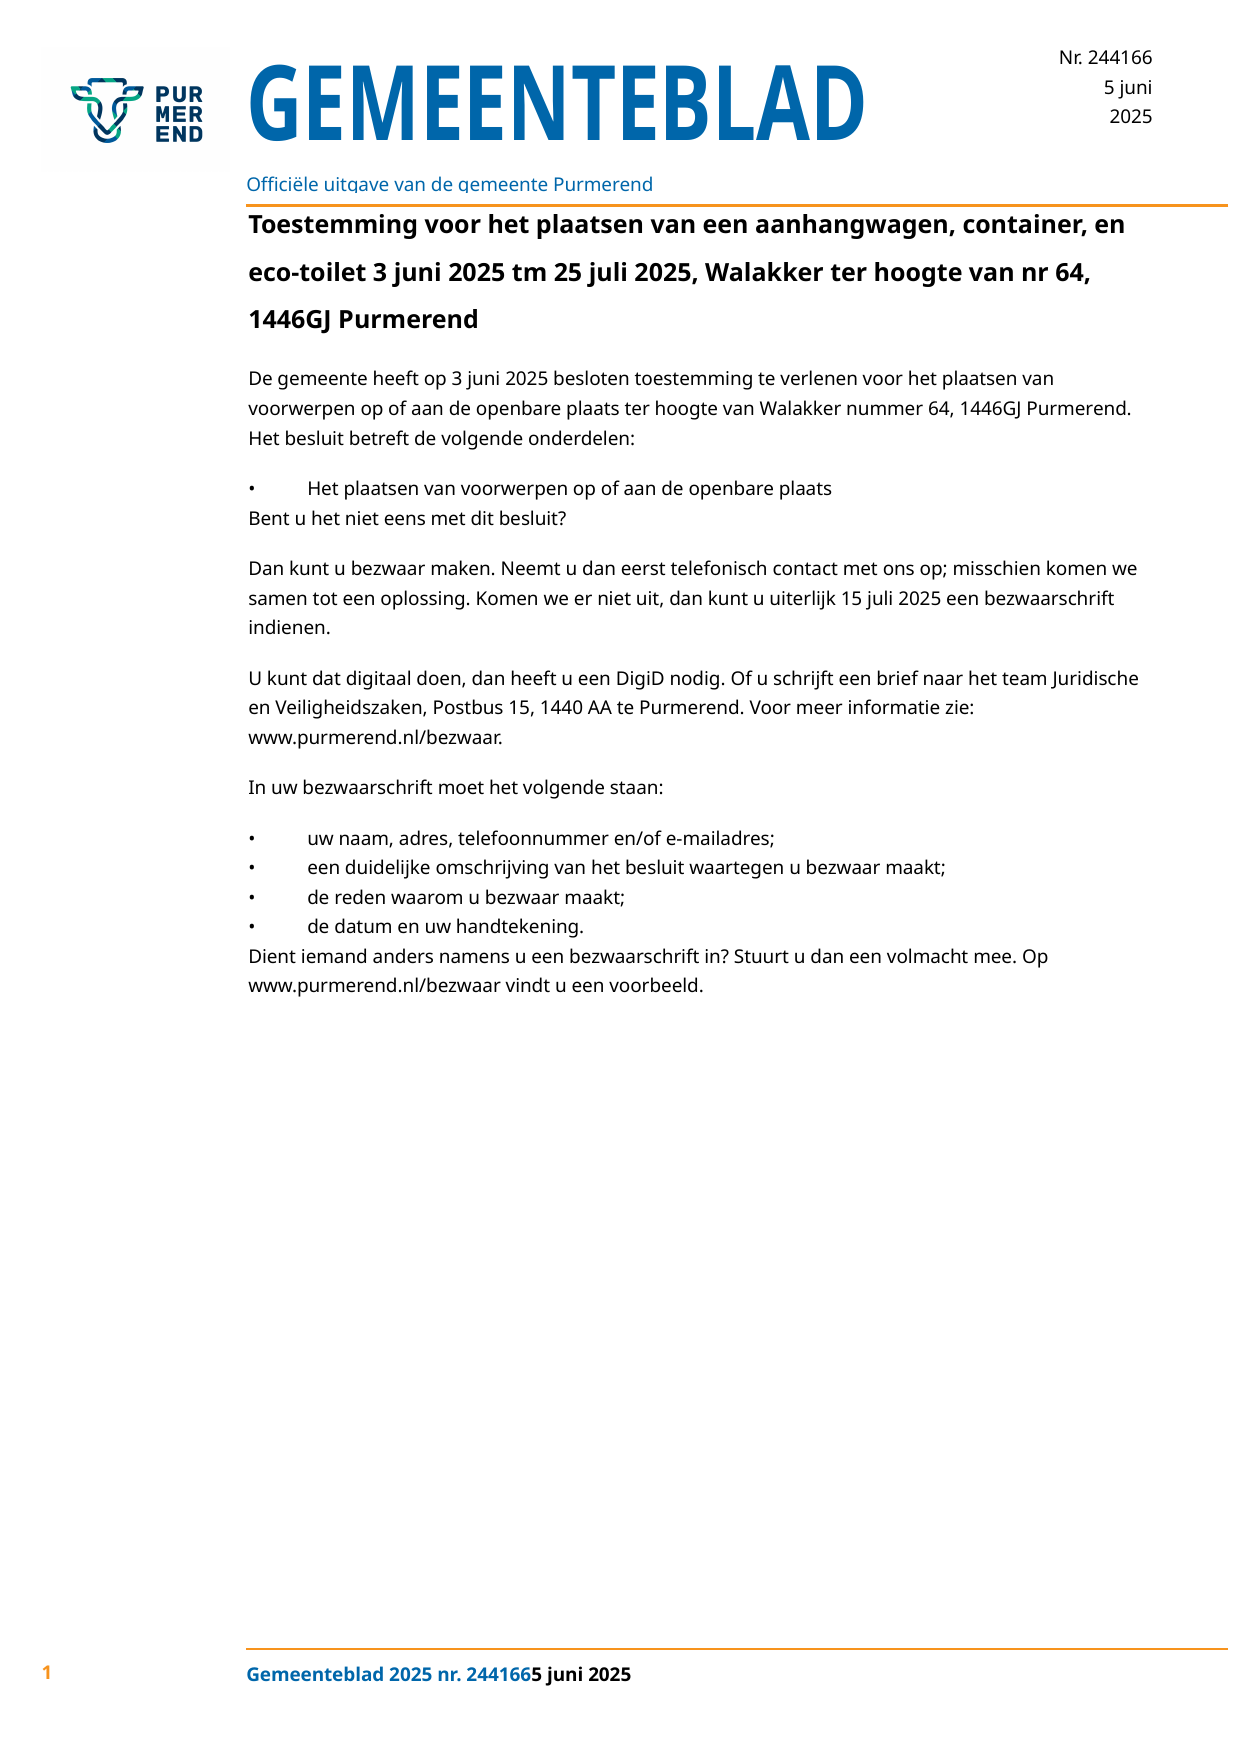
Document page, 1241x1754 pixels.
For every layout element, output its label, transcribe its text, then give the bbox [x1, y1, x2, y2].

picture [41, 47, 231, 172]
text Toestemming voor het plaatsen van een aanhangwagen, container, en eco-toilet 3 juni 2025 tm 25 juli 2025, Walakker ter hoogte van nr 64, 1446GJ Purmerend [248, 207, 1152, 336]
list de datum en uw handtekening. [248, 913, 1152, 939]
text Bent u het niet eens met dit besluit? [248, 505, 1152, 530]
text U kunt dat digitaal doen, dan heeft u een DigiD nodig. Of u schrijft een brief naar het team Juridische en Veiligheidszaken, Postbus 15, 1440 AA te Purmerend. Voor meer informatie zie: www.purmerend.nl/bezwaar. [248, 665, 1152, 749]
text De gemeente heeft op 3 juni 2025 besloten toestemming te verlenen voor het plaatsen van voorwerpen op of aan de openbare plaats ter hoogte van Walakker nummer 64, 1446GJ Purmerend. Het besluit betreft de volgende onderdelen: [248, 366, 1152, 450]
list een duidelijke omschrijving van het besluit waartegen u bezwaar maakt; [248, 854, 1152, 880]
text In uw bezwaarschrift moet het volgende staan: [248, 774, 1152, 800]
list Het plaatsen van voorwerpen op of aan de openbare plaats [248, 475, 1152, 501]
list uw naam, adres, telefoonnummer en/of e-mailadres; [248, 825, 1152, 850]
text Dan kunt u bezwaar maken. Neemt u dan eerst telefonisch contact met ons op; misschien komen we samen tot een oplossing. Komen we er niet uit, dan kunt u uiterlijk 15 juli 2025 een bezwaarschrift indienen. [248, 555, 1152, 640]
text Dient iemand anders namens u een bezwaarschrift in? Stuurt u dan een volmacht mee. Op www.purmerend.nl/bezwaar vindt u een voorbeeld. [248, 943, 1152, 998]
list de reden waarom u bezwaar maakt; [248, 884, 1152, 909]
